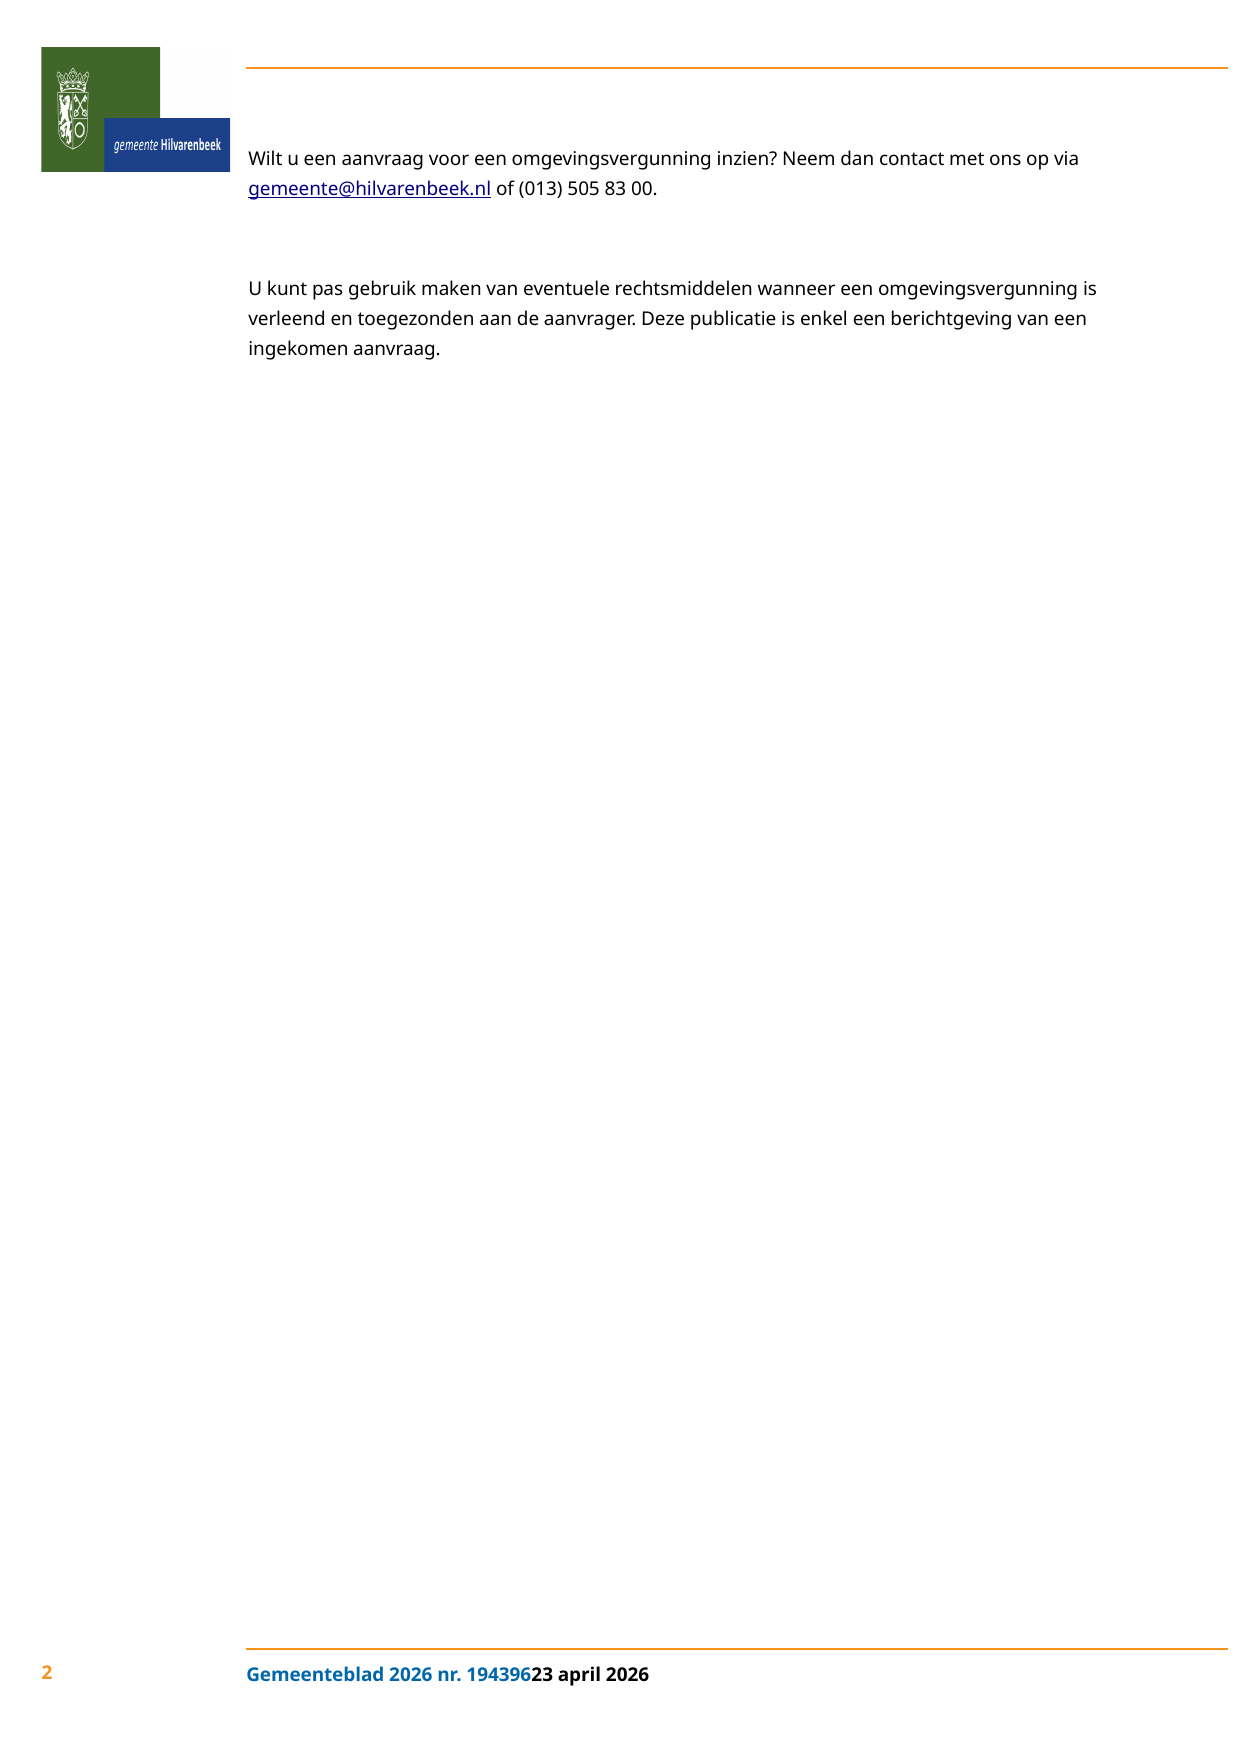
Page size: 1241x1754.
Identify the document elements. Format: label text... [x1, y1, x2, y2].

picture [41, 47, 231, 172]
text Wilt u een aanvraag voor een omgevingsvergunning inzien? Neem dan contact met ons op via gemeente@hilvarenbeek.nl of (013) 505 83 00. [248, 145, 1152, 201]
text U kunt pas gebruik maken van eventuele rechtsmiddelen wanneer een omgevingsvergunning is verleend en toegezonden aan de aanvrager. Deze publicatie is enkel een berichtgeving van een ingekomen aanvraag. [248, 276, 1152, 361]
